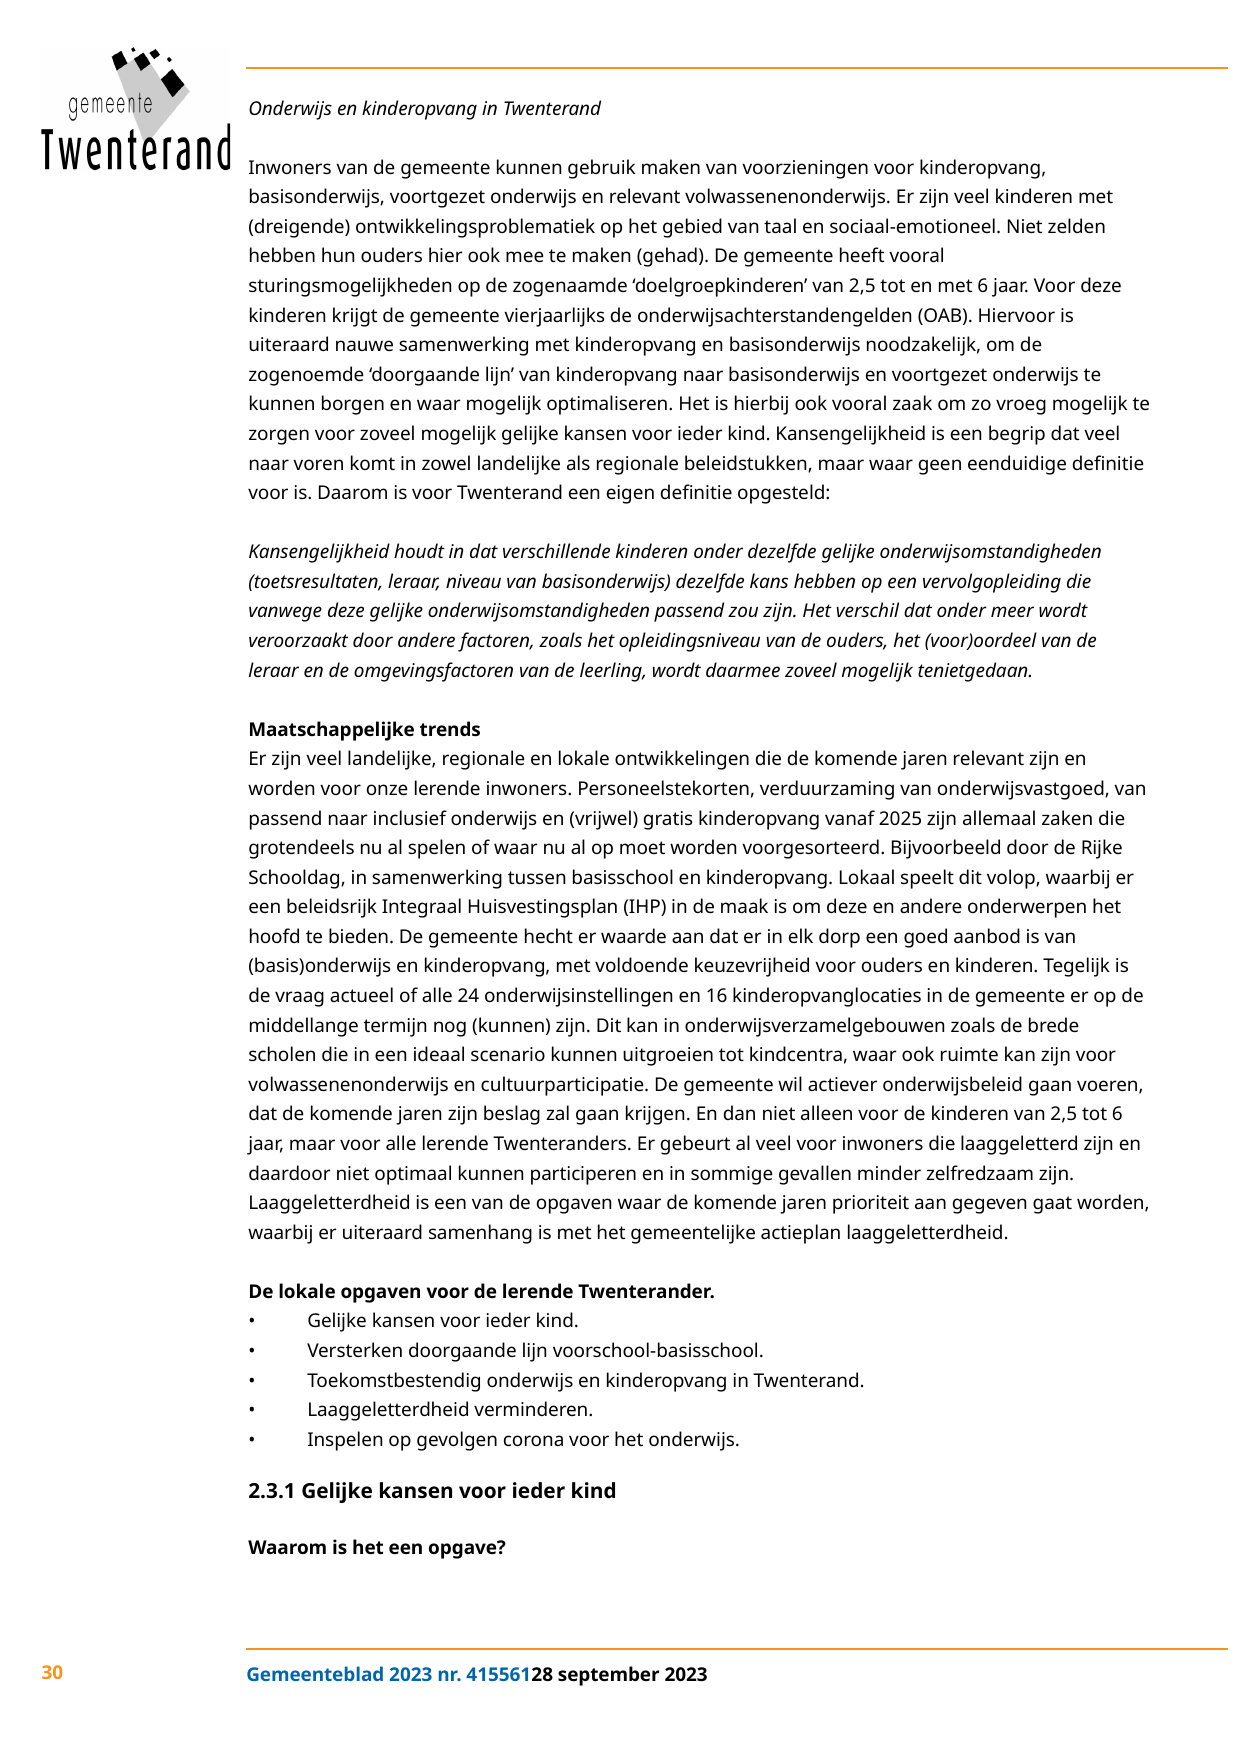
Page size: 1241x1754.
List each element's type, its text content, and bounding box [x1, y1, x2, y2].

text Maatschappelijke trends [248, 716, 1152, 742]
list Laaggeletterdheid verminderen. [248, 1396, 1152, 1422]
text Onderwijs en kinderopvang in Twenterand [248, 95, 1152, 121]
text Inwoners van de gemeente kunnen gebruik maken van voorzieningen voor kinderopvang, basisonderwijs, voortgezet onderwijs en relevant volwassenenonderwijs. Er zijn veel kinderen met (dreigende) ontwikkelingsproblematiek op het gebied van taal en sociaal-emotioneel. Niet zelden hebben hun ouders hier ook mee te maken (gehad). De gemeente heeft vooral sturingsmogelijkheden op de zogenaamde ‘doelgroepkinderen’ van 2,5 tot en met 6 jaar. Voor deze kinderen krijgt de gemeente vierjaarlijks de onderwijsachterstandengelden (OAB). Hiervoor is uiteraard nauwe samenwerking met kinderopvang en basisonderwijs noodzakelijk, om de zogenoemde ‘doorgaande lijn’ van kinderopvang naar basisonderwijs en voortgezet onderwijs te kunnen borgen en waar mogelijk optimaliseren. Het is hierbij ook vooral zaak om zo vroeg mogelijk te zorgen voor zoveel mogelijk gelijke kansen voor ieder kind. Kansengelijkheid is een begrip dat veel naar voren komt in zowel landelijke als regionale beleidstukken, maar waar geen eenduidige definitie voor is. Daarom is voor Twenterand een eigen definitie opgesteld: [248, 154, 1152, 505]
list Toekomstbestendig onderwijs en kinderopvang in Twenterand. [248, 1367, 1152, 1393]
text De lokale opgaven voor de lerende Twenterander. [248, 1278, 1152, 1304]
list Gelijke kansen voor ieder kind. [248, 1308, 1152, 1333]
list Inspelen op gevolgen corona voor het onderwijs. [248, 1426, 1152, 1452]
text 2.3.1 Gelijke kansen voor ieder kind [248, 1476, 1152, 1505]
list Versterken doorgaande lijn voorschool-basisschool. [248, 1337, 1152, 1363]
text Kansengelijkheid houdt in dat verschillende kinderen onder dezelfde gelijke onderwijsomstandigheden (toetsresultaten, leraar, niveau van basisonderwijs) dezelfde kans hebben op een vervolgopleiding die vanwege deze gelijke onderwijsomstandigheden passend zou zijn. Het verschil dat onder meer wordt veroorzaakt door andere factoren, zoals het opleidingsniveau van de ouders, het (voor)oordeel van de leraar en de omgevingsfactoren van de leerling, wordt daarmee zoveel mogelijk tenietgedaan. [248, 538, 1152, 683]
picture [41, 47, 231, 172]
text Waarom is het een opgave? [248, 1534, 1152, 1560]
text Er zijn veel landelijke, regionale en lokale ontwikkelingen die de komende jaren relevant zijn en worden voor onze lerende inwoners. Personeelstekorten, verduurzaming van onderwijsvastgoed, van passend naar inclusief onderwijs en (vrijwel) gratis kinderopvang vanaf 2025 zijn allemaal zaken die grotendeels nu al spelen of waar nu al op moet worden voorgesorteerd. Bijvoorbeeld door de Rijke Schooldag, in samenwerking tussen basisschool en kinderopvang. Lokaal speelt dit volop, waarbij er een beleidsrijk Integraal Huisvestingsplan (IHP) in de maak is om deze en andere onderwerpen het hoofd te bieden. De gemeente hecht er waarde aan dat er in elk dorp een goed aanbod is van (basis)onderwijs en kinderopvang, met voldoende keuzevrijheid voor ouders en kinderen. Tegelijk is de vraag actueel of alle 24 onderwijsinstellingen en 16 kinderopvanglocaties in de gemeente er op de middellange termijn nog (kunnen) zijn. Dit kan in onderwijsverzamelgebouwen zoals de brede scholen die in een ideaal scenario kunnen uitgroeien tot kindcentra, waar ook ruimte kan zijn voor volwassenenonderwijs en cultuurparticipatie. De gemeente wil actiever onderwijsbeleid gaan voeren, dat de komende jaren zijn beslag zal gaan krijgen. En dan niet alleen voor de kinderen van 2,5 tot 6 jaar, maar voor alle lerende Twenteranders. Er gebeurt al veel voor inwoners die laaggeletterd zijn en daardoor niet optimaal kunnen participeren en in sommige gevallen minder zelfredzaam zijn. Laaggeletterdheid is een van de opgaven waar de komende jaren prioriteit aan gegeven gaat worden, waarbij er uiteraard samenhang is met het gemeentelijke actieplan laaggeletterdheid. [248, 746, 1152, 1245]
